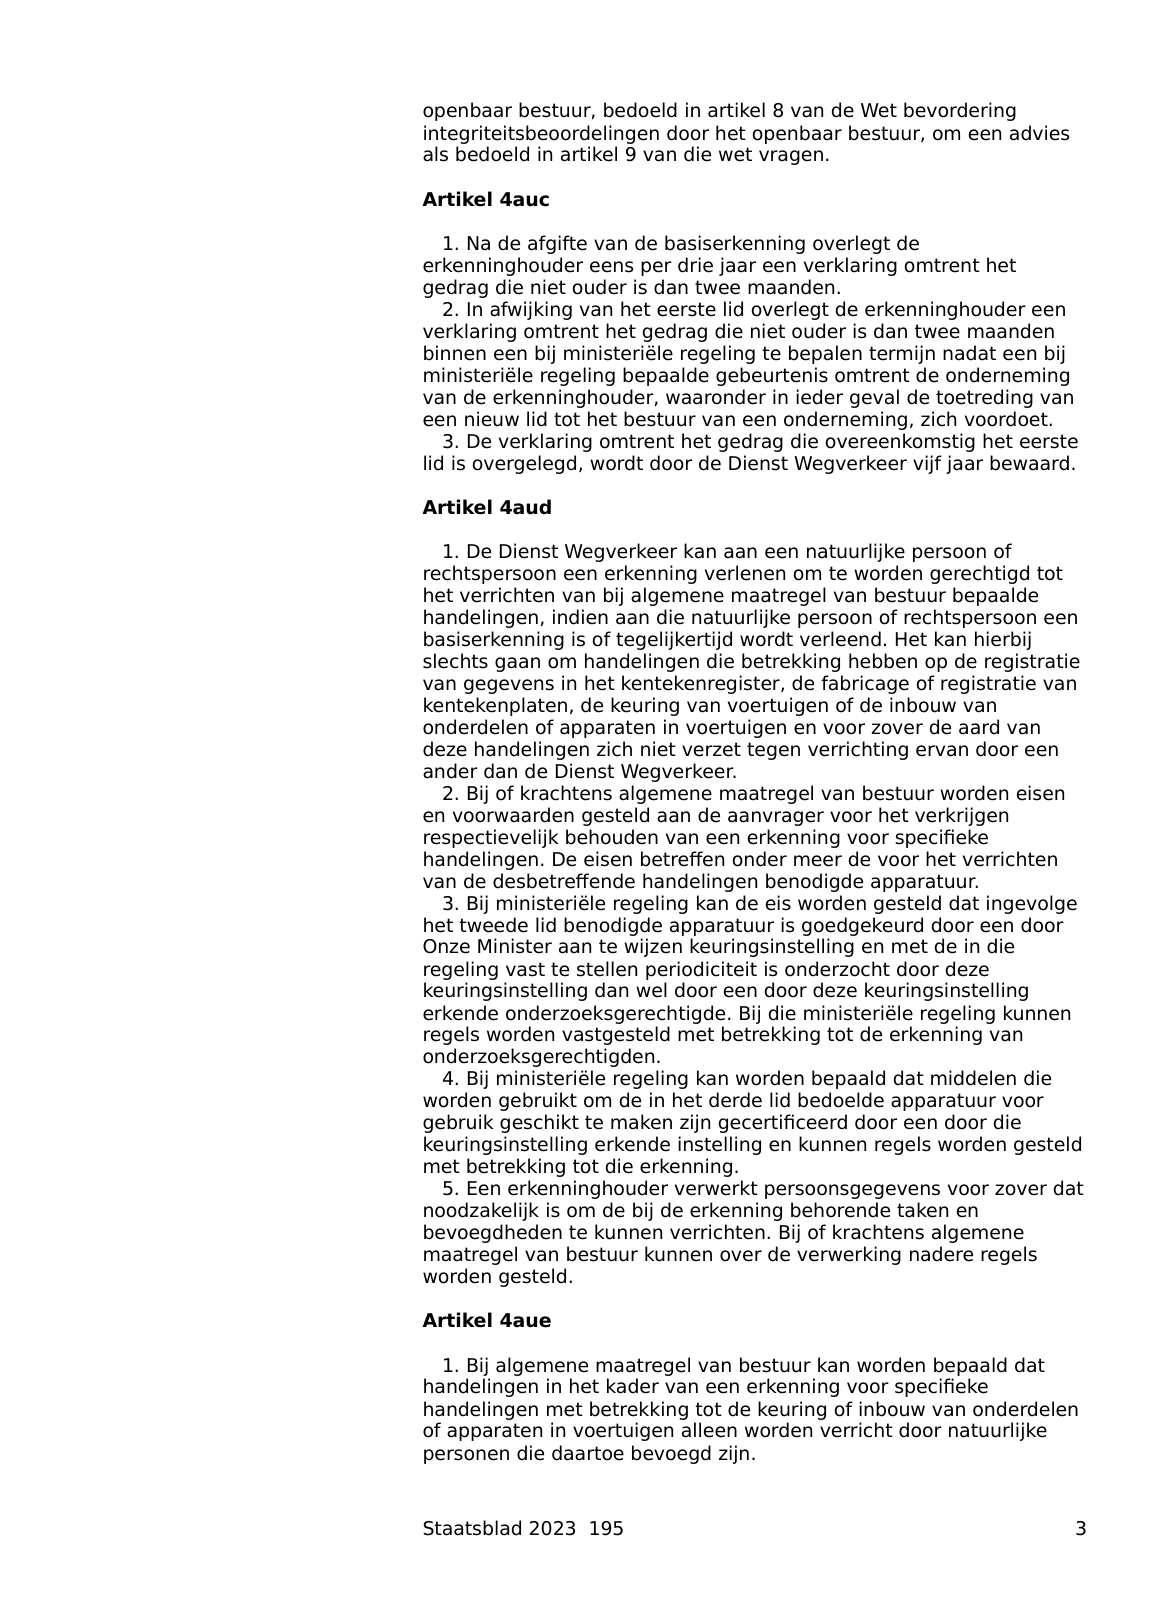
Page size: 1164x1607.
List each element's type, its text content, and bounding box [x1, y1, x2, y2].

text 3. Bij ministeriële regeling kan de eis worden gesteld dat ingevolge het tweede lid benodigde apparatuur is goedgekeurd door een door Onze Minister aan te wijzen keuringsinstelling en met de in die regeling vast te stellen periodiciteit is onderzocht door deze keuringsinstelling dan wel door een door deze keuringsinstelling erkende onderzoeksgerechtigde. Bij die ministeriële regeling kunnen regels worden vastgesteld met betrekking tot de erkenning van onderzoeksgerechtigden. [422, 892, 1087, 1068]
text 1. Na de afgifte van de basiserkenning overlegt de erkenninghouder eens per drie jaar een verklaring omtrent het gedrag die niet ouder is dan twee maanden. [422, 233, 1087, 299]
text 2. Bij of krachtens algemene maatregel van bestuur worden eisen en voorwaarden gesteld aan de aanvrager voor het verkrijgen respectievelijk behouden van een erkenning voor specifieke handelingen. De eisen betreffen onder meer de voor het verrichten van de desbetreffende handelingen benodigde apparatuur. [422, 783, 1087, 892]
text 4. Bij ministeriële regeling kan worden bepaald dat middelen die worden gebruikt om de in het derde lid bedoelde apparatuur voor gebruik geschikt te maken zijn gecertificeerd door een door die keuringsinstelling erkende instelling en kunnen regels worden gesteld met betrekking tot die erkenning. [422, 1068, 1087, 1178]
subtitle Artikel 4aud [422, 497, 1087, 519]
text 5. Een erkenninghouder verwerkt persoonsgegevens voor zover dat noodzakelijk is om de bij de erkenning behorende taken en bevoegdheden te kunnen verrichten. Bij of krachtens algemene maatregel van bestuur kunnen over de verwerking nadere regels worden gesteld. [422, 1178, 1087, 1288]
text openbaar bestuur, bedoeld in artikel 8 van de Wet bevordering integriteitsbeoordelingen door het openbaar bestuur, om een advies als bedoeld in artikel 9 van die wet vragen. [422, 100, 1087, 166]
subtitle Artikel 4aue [422, 1310, 1087, 1332]
text 1. Bij algemene maatregel van bestuur kan worden bepaald dat handelingen in het kader van een erkenning voor specifieke handelingen met betrekking tot de keuring of inbouw van onderdelen of apparaten in voertuigen alleen worden verricht door natuurlijke personen die daartoe bevoegd zijn. [422, 1354, 1087, 1464]
text 3. De verklaring omtrent het gedrag die overeenkomstig het eerste lid is overgelegd, wordt door de Dienst Wegverkeer vijf jaar bewaard. [422, 431, 1087, 474]
text 1. De Dienst Wegverkeer kan aan een natuurlijke persoon of rechtspersoon een erkenning verlenen om te worden gerechtigd tot het verrichten van bij algemene maatregel van bestuur bepaalde handelingen, indien aan die natuurlijke persoon of rechtspersoon een basiserkenning is of tegelijkertijd wordt verleend. Het kan hierbij slechts gaan om handelingen die betrekking hebben op de registratie van gegevens in het kentekenregister, de fabricage of registratie van kentekenplaten, de keuring van voertuigen of de inbouw van onderdelen of apparaten in voertuigen en voor zover de aard van deze handelingen zich niet verzet tegen verrichting ervan door een ander dan de Dienst Wegverkeer. [422, 541, 1087, 783]
text 2. In afwijking van het eerste lid overlegt de erkenninghouder een verklaring omtrent het gedrag die niet ouder is dan twee maanden binnen een bij ministeriële regeling te bepalen termijn nadat een bij ministeriële regeling bepaalde gebeurtenis omtrent de onderneming van de erkenninghouder, waaronder in ieder geval de toetreding van een nieuw lid tot het bestuur van een onderneming, zich voordoet. [422, 299, 1087, 431]
subtitle Artikel 4auc [422, 188, 1087, 211]
